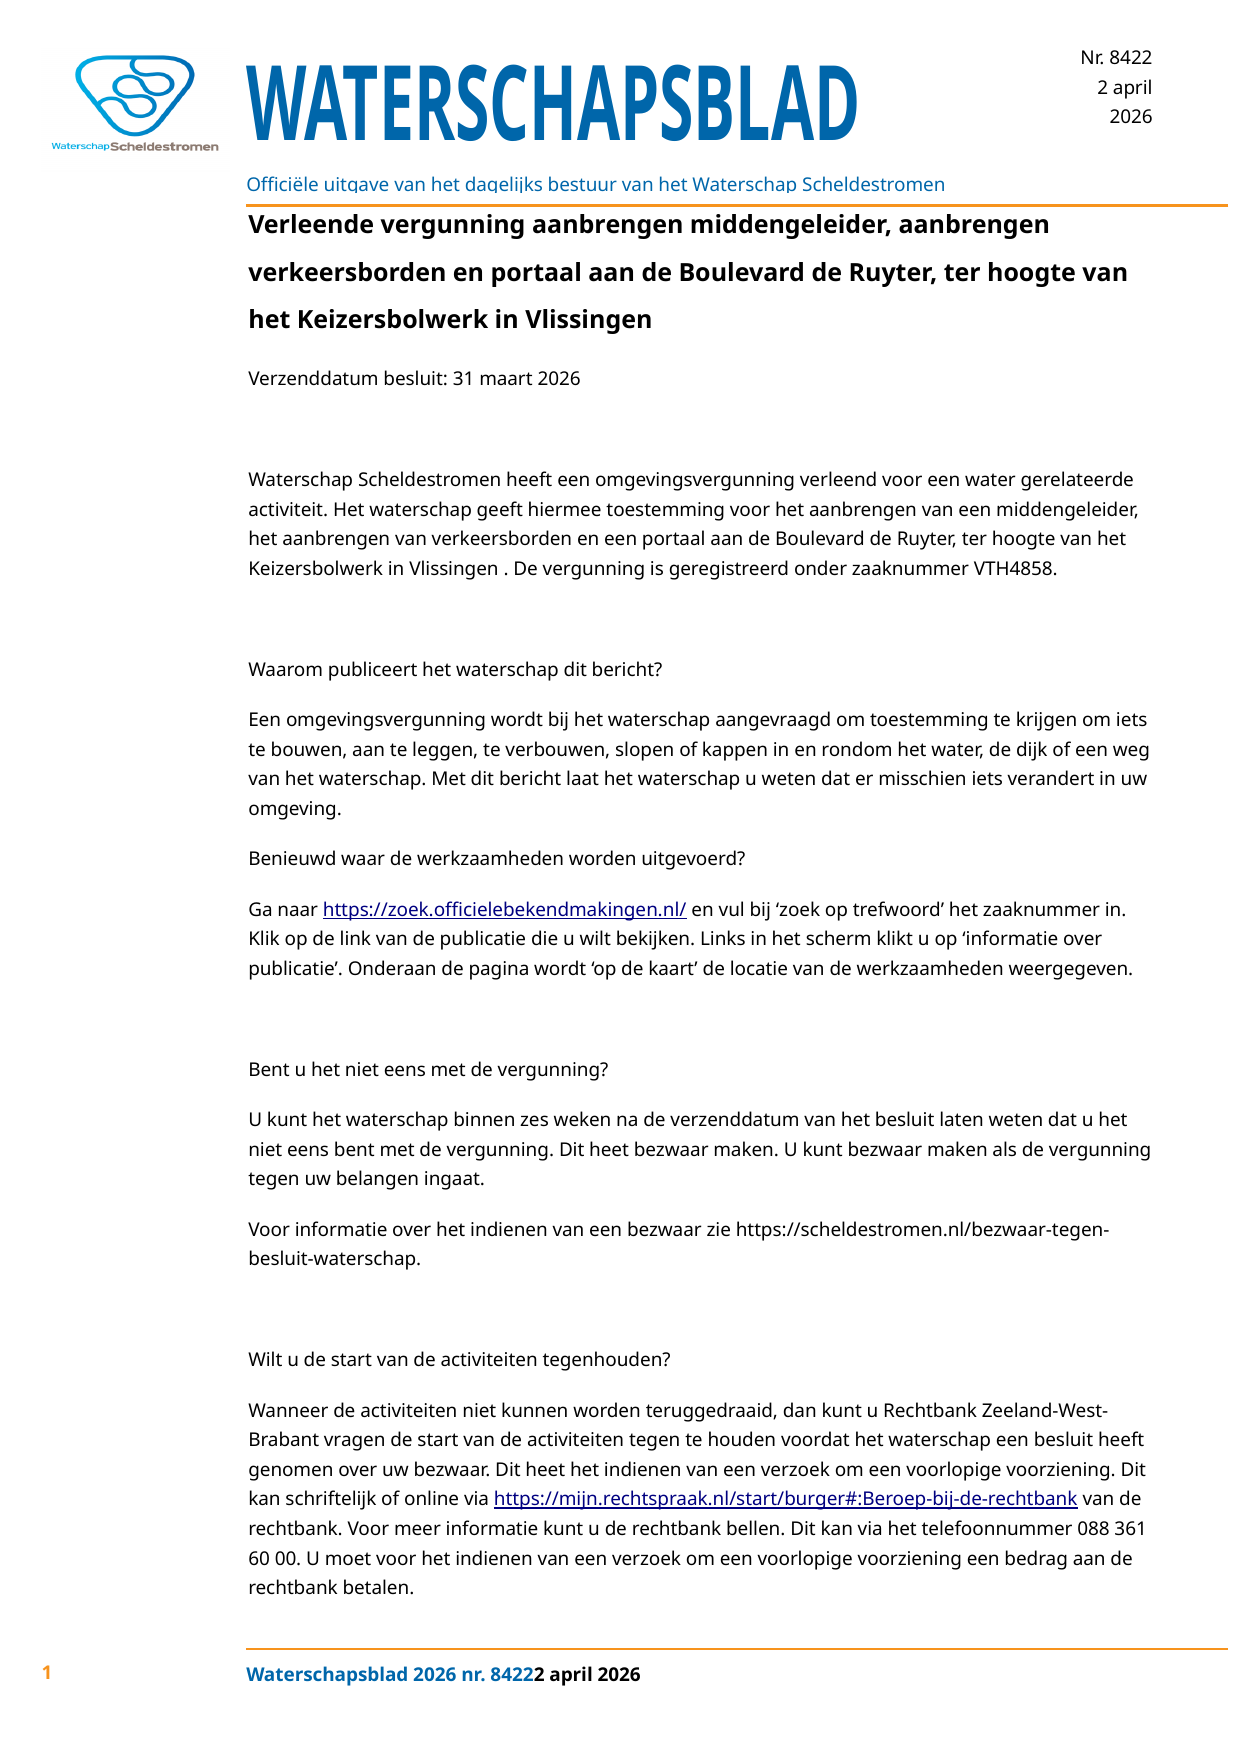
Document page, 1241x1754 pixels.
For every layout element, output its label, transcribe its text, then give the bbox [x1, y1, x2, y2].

text Verleende vergunning aanbrengen middengeleider, aanbrengen verkeersborden en portaal aan de Boulevard de Ruyter, ter hoogte van het Keizersbolwerk in Vlissingen [248, 207, 1152, 336]
text Bent u het niet eens met de vergunning? [248, 1056, 1152, 1082]
text Een omgevingsvergunning wordt bij het waterschap aangevraagd om toestemming te krijgen om iets te bouwen, aan te leggen, te verbouwen, slopen of kappen in en rondom het water, de dijk of een weg van het waterschap. Met dit bericht laat het waterschap u weten dat er misschien iets verandert in uw omgeving. [248, 706, 1152, 821]
text Benieuwd waar de werkzaamheden worden uitgevoerd? [248, 846, 1152, 871]
text Wanneer de activiteiten niet kunnen worden teruggedraaid, dan kunt u Rechtbank Zeeland-West-Brabant vragen de start van de activiteiten tegen te houden voordat het waterschap een besluit heeft genomen over uw bezwaar. Dit heet het indienen van een verzoek om een voorlopige voorziening. Dit kan schriftelijk of online via https://mijn.rechtspraak.nl/start/burger#:Beroep-bij-de-rechtbank van de rechtbank. Voor meer informatie kunt u de rechtbank bellen. Dit kan via het telefoonnummer 088 361 60 00. U moet voor het indienen van een verzoek om een voorlopige voorziening een bedrag aan de rechtbank betalen. [248, 1397, 1152, 1600]
text Waarom publiceert het waterschap dit bericht? [248, 656, 1152, 682]
text Voor informatie over het indienen van een bezwaar zie https://scheldestromen.nl/bezwaar-tegen-besluit-waterschap. [248, 1216, 1152, 1271]
text Verzenddatum besluit: 31 maart 2026 [248, 366, 1152, 391]
text Ga naar https://zoek.officielebekendmakingen.nl/ en vul bij ‘zoek op trefwoord’ het zaaknummer in. Klik op de link van de publicatie die u wilt bekijken. Links in het scherm klikt u op ‘informatie over publicatie’. Onderaan de pagina wordt ‘op de kaart’ de locatie van de werkzaamheden weergegeven. [248, 896, 1152, 981]
text Wilt u de start van de activiteiten tegenhouden? [248, 1346, 1152, 1372]
text Waterschap Scheldestromen heeft een omgevingsvergunning verleend voor een water gerelateerde activiteit. Het waterschap geeft hiermee toestemming voor het aanbrengen van een middengeleider, het aanbrengen van verkeersborden en een portaal aan de Boulevard de Ruyter, ter hoogte van het Keizersbolwerk in Vlissingen . De vergunning is geregistreerd onder zaaknummer VTH4858. [248, 466, 1152, 581]
text U kunt het waterschap binnen zes weken na de verzenddatum van het besluit laten weten dat u het niet eens bent met de vergunning. Dit heet bezwaar maken. U kunt bezwaar maken als de vergunning tegen uw belangen ingaat. [248, 1106, 1152, 1191]
picture [41, 47, 231, 172]
